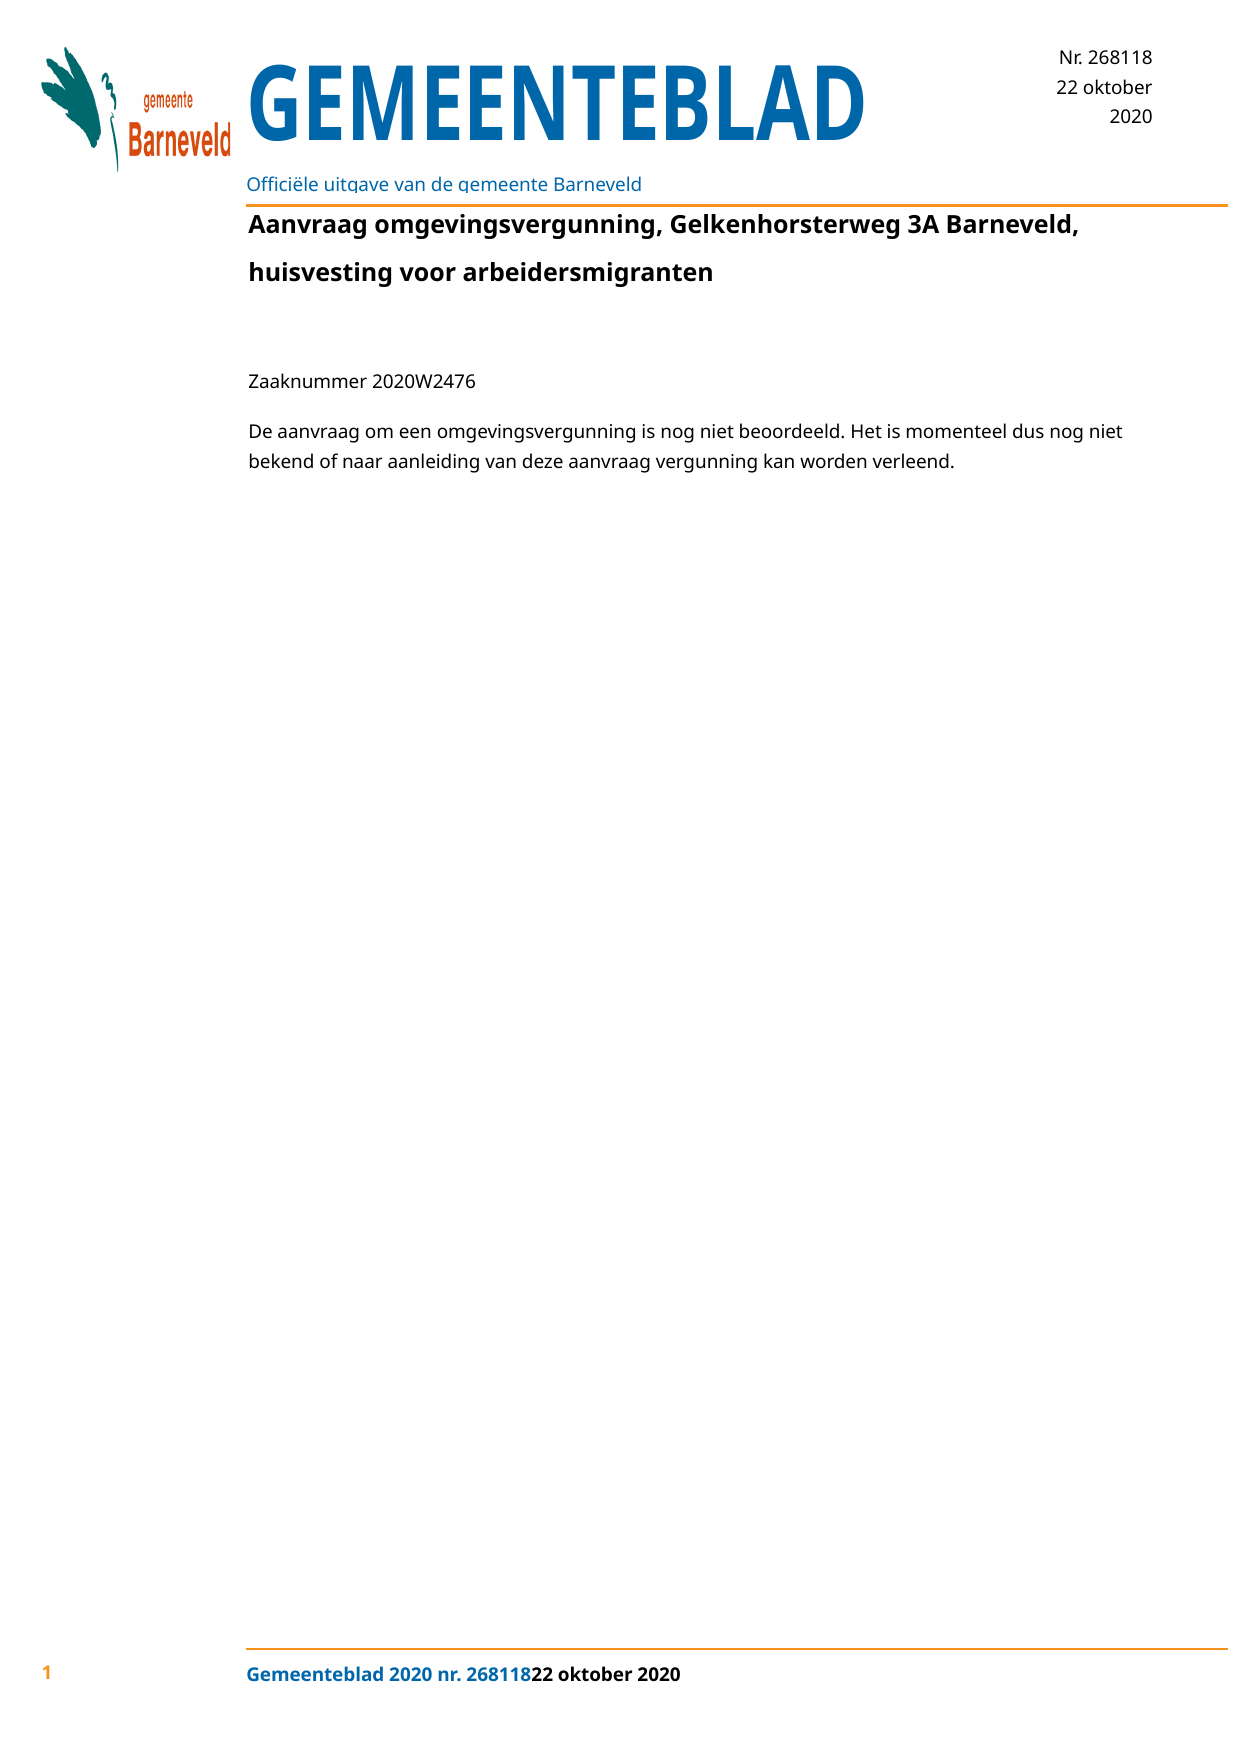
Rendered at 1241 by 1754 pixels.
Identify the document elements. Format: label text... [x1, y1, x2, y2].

text Zaaknummer 2020W2476 [248, 368, 1152, 394]
text De aanvraag om een omgevingsvergunning is nog niet beoordeeld. Het is momenteel dus nog niet bekend of naar aanleiding van deze aanvraag vergunning kan worden verleend. [248, 419, 1152, 474]
text Aanvraag omgevingsvergunning, Gelkenhorsterweg 3A Barneveld, huisvesting voor arbeidersmigranten [248, 207, 1152, 288]
picture [41, 47, 231, 172]
